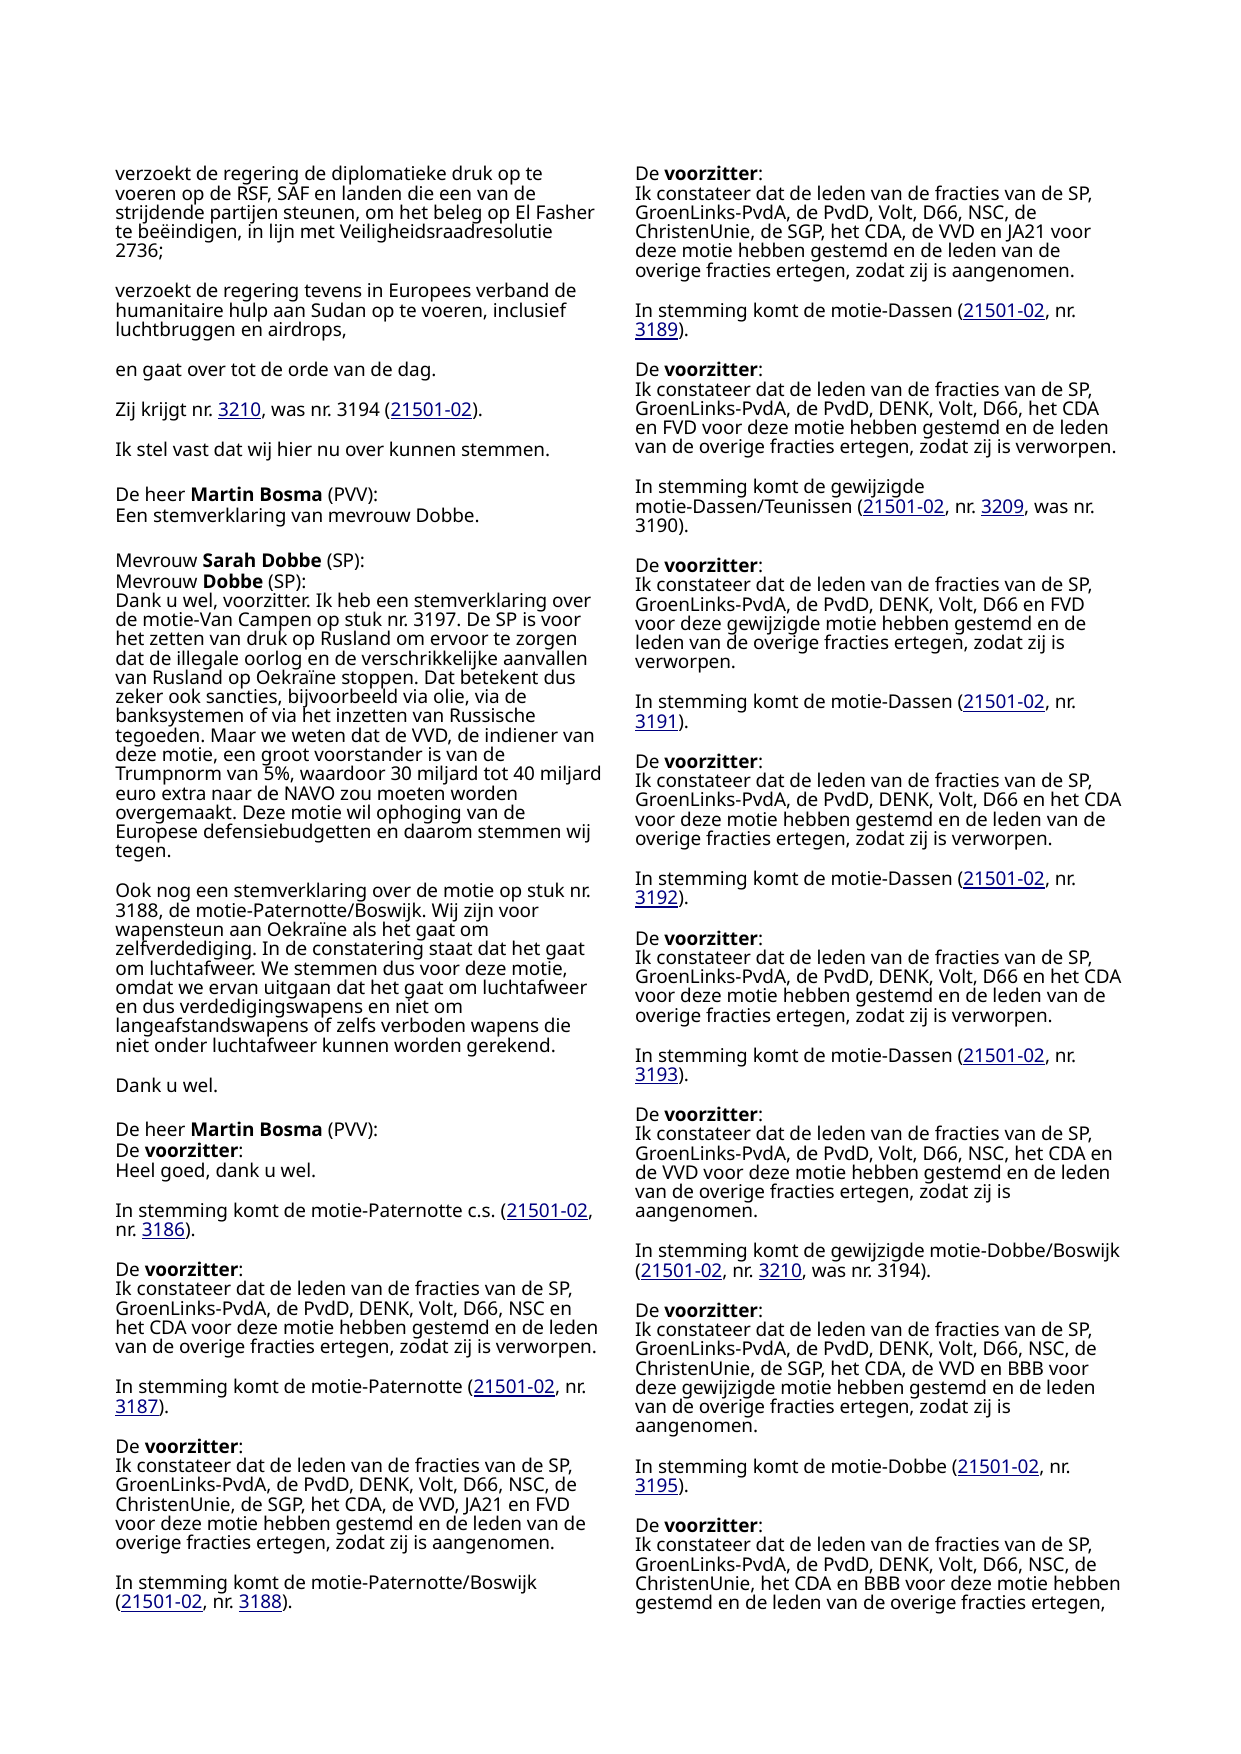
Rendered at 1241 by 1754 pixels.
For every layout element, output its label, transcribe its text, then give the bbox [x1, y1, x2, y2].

text Ik constateer dat de leden van de fracties van de SP, GroenLinks-PvdA, de PvdD, DENK, Volt, D66 en FVD voor deze gewijzigde motie hebben gestemd en de leden van de overige fracties ertegen, zodat zij is verworpen. [635, 576, 1125, 673]
text Heel goed, dank u wel. [115, 1162, 605, 1181]
text In stemming komt de motie-Dassen (21501-02, nr. 3192). [635, 870, 1125, 909]
text De voorzitter: [635, 361, 1125, 381]
text In stemming komt de motie-Paternotte (21501-02, nr. 3187). [115, 1378, 605, 1417]
text Ik constateer dat de leden van de fracties van de SP, GroenLinks-PvdA, de PvdD, DENK, Volt, D66, NSC, de ChristenUnie, de SGP, het CDA, de VVD, JA21 en FVD voor deze motie hebben gestemd en de leden van de overige fracties ertegen, zodat zij is aangenomen. [115, 1457, 605, 1553]
text In stemming komt de motie-Dassen (21501-02, nr. 3189). [635, 302, 1125, 340]
text De heer Martin Bosma (PVV): [115, 481, 605, 507]
text In stemming komt de motie-Paternotte c.s. (21501-02, nr. 3186). [115, 1202, 605, 1240]
text Mevrouw Sarah Dobbe (SP): [115, 547, 605, 573]
text Ook nog een stemverklaring over de motie op stuk nr. 3188, de motie-Paternotte/Boswijk. Wij zijn voor wapensteun aan Oekraïne als het gaat om zelfverdediging. In de constatering staat dat het gaat om luchtafweer. We stemmen dus voor deze motie, omdat we ervan uitgaan dat het gaat om luchtafweer en dus verdedigingswapens en niet om langeafstandswapens of zelfs verboden wapens die niet onder luchtafweer kunnen worden gerekend. [115, 882, 605, 1056]
text De voorzitter: [115, 1438, 605, 1457]
text Ik constateer dat de leden van de fracties van de SP, GroenLinks-PvdA, de PvdD, DENK, Volt, D66, het CDA en FVD voor deze motie hebben gestemd en de leden van de overige fracties ertegen, zodat zij is verworpen. [635, 381, 1125, 458]
text Zij krijgt nr. 3210, was nr. 3194 (21501-02). [115, 401, 605, 420]
text Ik constateer dat de leden van de fracties van de SP, GroenLinks-PvdA, de PvdD, Volt, D66, NSC, de ChristenUnie, de SGP, het CDA, de VVD en JA21 voor deze motie hebben gestemd en de leden van de overige fracties ertegen, zodat zij is aangenomen. [635, 185, 1125, 281]
text Ik stel vast dat wij hier nu over kunnen stemmen. [115, 441, 605, 460]
text De voorzitter: [635, 753, 1125, 772]
text De voorzitter: [635, 1106, 1125, 1125]
text Ik constateer dat de leden van de fracties van de SP, GroenLinks-PvdA, de PvdD, DENK, Volt, D66, NSC, de ChristenUnie, het CDA en BBB voor deze motie hebben gestemd en de leden van de overige fracties ertegen, [635, 1536, 1125, 1613]
text Ik constateer dat de leden van de fracties van de SP, GroenLinks-PvdA, de PvdD, DENK, Volt, D66 en het CDA voor deze motie hebben gestemd en de leden van de overige fracties ertegen, zodat zij is verworpen. [635, 949, 1125, 1026]
text Ik constateer dat de leden van de fracties van de SP, GroenLinks-PvdA, de PvdD, DENK, Volt, D66, NSC, de ChristenUnie, de SGP, het CDA, de VVD en BBB voor deze gewijzigde motie hebben gestemd en de leden van de overige fracties ertegen, zodat zij is aangenomen. [635, 1321, 1125, 1437]
text Dank u wel. [115, 1077, 605, 1096]
text De voorzitter: [635, 1302, 1125, 1321]
text In stemming komt de motie-Dassen (21501-02, nr. 3193). [635, 1047, 1125, 1085]
text In stemming komt de gewijzigde motie-Dobbe/Boswijk (21501-02, nr. 3210, was nr. 3194). [635, 1242, 1125, 1281]
text De voorzitter: [115, 1261, 605, 1280]
text De voorzitter: [635, 557, 1125, 576]
text en gaat over tot de orde van de dag. [115, 361, 605, 380]
text Mevrouw Dobbe (SP): [115, 573, 605, 592]
text De heer Martin Bosma (PVV): [115, 1117, 605, 1142]
text Dank u wel, voorzitter. Ik heb een stemverklaring over de motie-Van Campen op stuk nr. 3197. De SP is voor het zetten van druk op Rusland om ervoor te zorgen dat de illegale oorlog en de verschrikkelijke aanvallen van Rusland op Oekraïne stoppen. Dat betekent dus zeker ook sancties, bijvoorbeeld via olie, via de banksystemen of via het inzetten van Russische tegoeden. Maar we weten dat de VVD, de indiener van deze motie, een groot voorstander is van de Trumpnorm van 5%, waardoor 30 miljard tot 40 miljard euro extra naar de NAVO zou moeten worden overgemaakt. Deze motie wil ophoging van de Europese defensiebudgetten en daarom stemmen wij tegen. [115, 592, 605, 862]
text Ik constateer dat de leden van de fracties van de SP, GroenLinks-PvdA, de PvdD, DENK, Volt, D66, NSC en het CDA voor deze motie hebben gestemd en de leden van de overige fracties ertegen, zodat zij is verworpen. [115, 1280, 605, 1357]
text De voorzitter: [635, 165, 1125, 185]
text verzoekt de regering tevens in Europees verband de humanitaire hulp aan Sudan op te voeren, inclusief luchtbruggen en airdrops, [115, 282, 605, 340]
text In stemming komt de motie-Dassen (21501-02, nr. 3191). [635, 693, 1125, 732]
text Ik constateer dat de leden van de fracties van de SP, GroenLinks-PvdA, de PvdD, Volt, D66, NSC, het CDA en de VVD voor deze motie hebben gestemd en de leden van de overige fracties ertegen, zodat zij is aangenomen. [635, 1125, 1125, 1222]
text De voorzitter: [115, 1142, 605, 1162]
text verzoekt de regering de diplomatieke druk op te voeren op de RSF, SAF en landen die een van de strijdende partijen steunen, om het beleg op El Fasher te beëindigen, in lijn met Veiligheidsraadresolutie 2736; [115, 165, 605, 262]
text Ik constateer dat de leden van de fracties van de SP, GroenLinks-PvdA, de PvdD, DENK, Volt, D66 en het CDA voor deze motie hebben gestemd en de leden van de overige fracties ertegen, zodat zij is verworpen. [635, 772, 1125, 849]
text In stemming komt de motie-Dobbe (21501-02, nr. 3195). [635, 1458, 1125, 1496]
text De voorzitter: [635, 929, 1125, 949]
text De voorzitter: [635, 1517, 1125, 1536]
text In stemming komt de motie-Paternotte/Boswijk (21501-02, nr. 3188). [115, 1574, 605, 1613]
text Een stemverklaring van mevrouw Dobbe. [115, 507, 605, 526]
text In stemming komt de gewijzigde motie-Dassen/Teunissen (21501-02, nr. 3209, was nr. 3190). [635, 478, 1125, 536]
